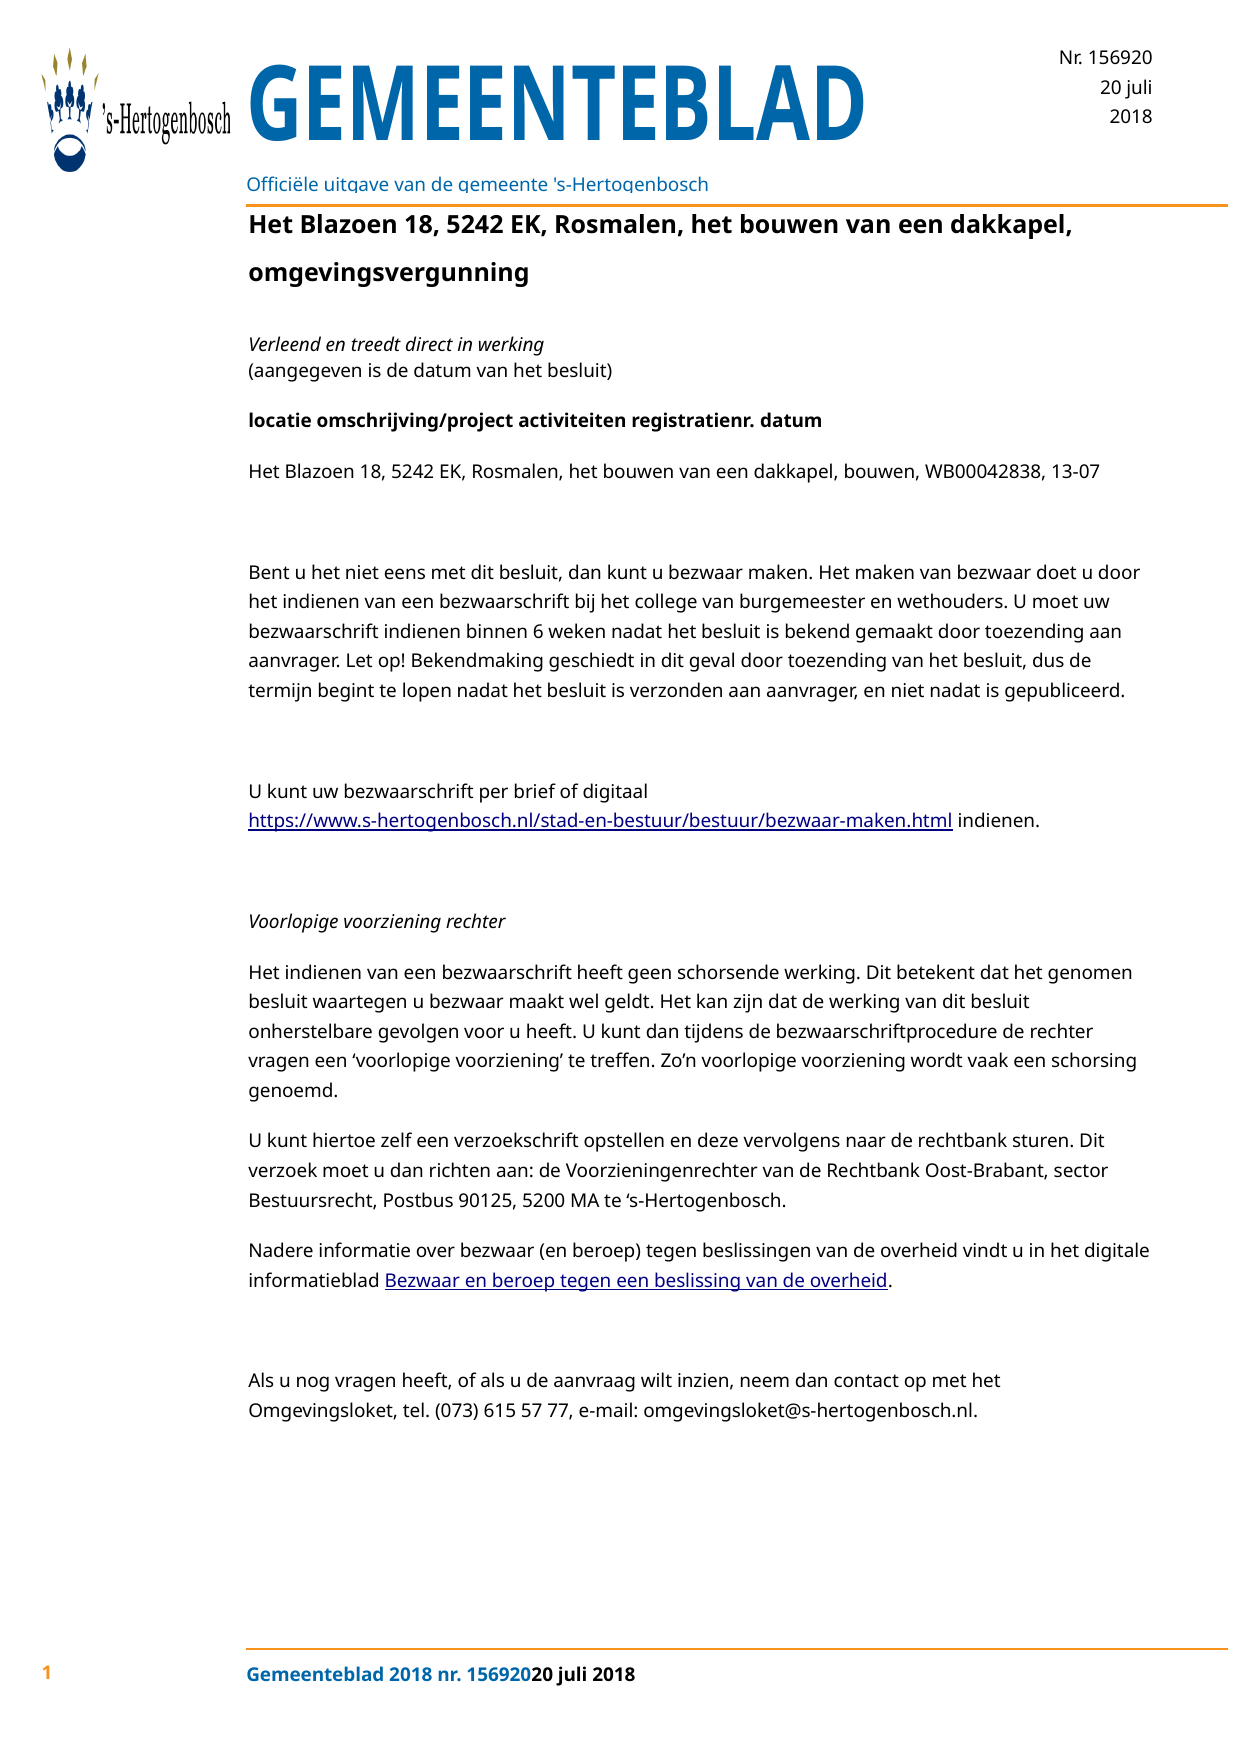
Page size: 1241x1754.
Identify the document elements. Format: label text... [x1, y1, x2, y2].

text locatie omschrijving/project activiteiten registratienr. datum [248, 408, 1152, 433]
text Verleend en treedt direct in werking [248, 331, 1152, 357]
text Nadere informatie over bezwaar (en beroep) tegen beslissingen van de overheid vindt u in het digitale informatieblad Bezwaar en beroep tegen een beslissing van de overheid. [248, 1237, 1152, 1292]
text Als u nog vragen heeft, of als u de aanvraag wilt inzien, neem dan contact op met het Omgevingsloket, tel. (073) 615 57 77, e-mail: omgevingsloket@s-hertogenbosch.nl. [248, 1368, 1152, 1423]
text Voorlopige voorziening rechter [248, 908, 1152, 934]
text Het Blazoen 18, 5242 EK, Rosmalen, het bouwen van een dakkapel, omgevingsvergunning [248, 207, 1152, 288]
text U kunt uw bezwaarschrift per brief of digitaal https://www.s-hertogenbosch.nl/stad-en-bestuur/bestuur/bezwaar-maken.html indienen. [248, 778, 1152, 833]
text Het indienen van een bezwaarschrift heeft geen schorsende werking. Dit betekent dat het genomen besluit waartegen u bezwaar maakt wel geldt. Het kan zijn dat de werking van dit besluit onherstelbare gevolgen voor u heeft. U kunt dan tijdens de bezwaarschriftprocedure de rechter vragen een ‘voorlopige voorziening’ te treffen. Zo’n voorlopige voorziening wordt vaak een schorsing genoemd. [248, 959, 1152, 1103]
text Het Blazoen 18, 5242 EK, Rosmalen, het bouwen van een dakkapel, bouwen, WB00042838, 13-07 [248, 458, 1152, 484]
text (aangegeven is de datum van het besluit) [248, 357, 1152, 383]
text U kunt hiertoe zelf een verzoekschrift opstellen en deze vervolgens naar de rechtbank sturen. Dit verzoek moet u dan richten aan: de Voorzieningenrechter van de Rechtbank Oost-Brabant, sector Bestuursrecht, Postbus 90125, 5200 MA te ‘s-Hertogenbosch. [248, 1128, 1152, 1212]
picture [41, 47, 231, 172]
text Bent u het niet eens met dit besluit, dan kunt u bezwaar maken. Het maken van bezwaar doet u door het indienen van een bezwaarschrift bij het college van burgemeester en wethouders. U moet uw bezwaarschrift indienen binnen 6 weken nadat het besluit is bekend gemaakt door toezending aan aanvrager. Let op! Bekendmaking geschiedt in dit geval door toezending van het besluit, dus de termijn begint te lopen nadat het besluit is verzonden aan aanvrager, en niet nadat is gepubliceerd. [248, 559, 1152, 703]
